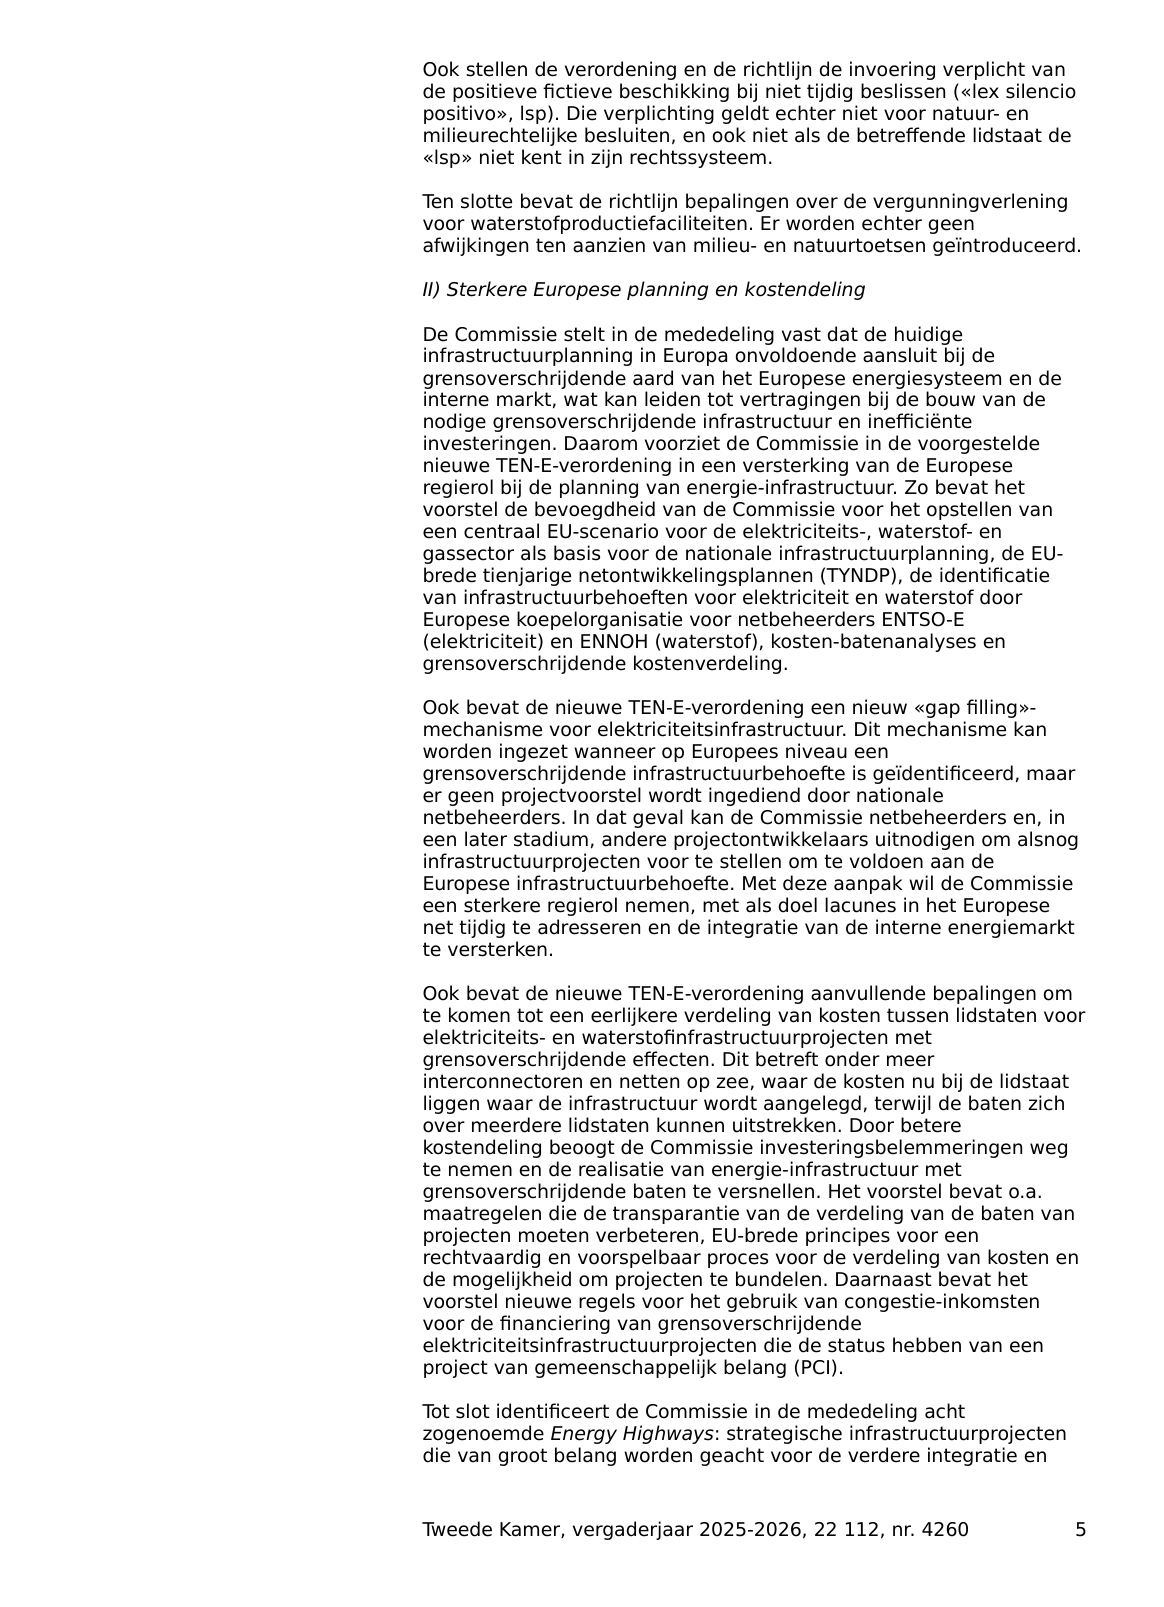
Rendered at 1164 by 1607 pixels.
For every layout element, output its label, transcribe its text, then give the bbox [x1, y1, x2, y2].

text Ook stellen de verordening en de richtlijn de invoering verplicht van de positieve fictieve beschikking bij niet tijdig beslissen («lex silencio positivo», lsp). Die verplichting geldt echter niet voor natuur- en milieurechtelijke besluiten, en ook niet als de betreffende lidstaat de «lsp» niet kent in zijn rechtssysteem. [422, 59, 1087, 169]
text Ook bevat de nieuwe TEN-E-verordening een nieuw «gap filling»-mechanisme voor elektriciteitsinfrastructuur. Dit mechanisme kan worden ingezet wanneer op Europees niveau een grensoverschrijdende infrastructuurbehoefte is geïdentificeerd, maar er geen projectvoorstel wordt ingediend door nationale netbeheerders. In dat geval kan de Commissie netbeheerders en, in een later stadium, andere projectontwikkelaars uitnodigen om alsnog infrastructuurprojecten voor te stellen om te voldoen aan de Europese infrastructuurbehoefte. Met deze aanpak wil de Commissie een sterkere regierol nemen, met als doel lacunes in het Europese net tijdig te adresseren en de integratie van de interne energiemarkt te versterken. [422, 697, 1087, 961]
subtitle II) Sterkere Europese planning en kostendeling [422, 279, 1087, 301]
text Ten slotte bevat de richtlijn bepalingen over de vergunningverlening voor waterstofproductiefaciliteiten. Er worden echter geen afwijkingen ten aanzien van milieu- en natuurtoetsen geïntroduceerd. [422, 191, 1087, 257]
text De Commissie stelt in de mededeling vast dat de huidige infrastructuurplanning in Europa onvoldoende aansluit bij de grensoverschrijdende aard van het Europese energiesysteem en de interne markt, wat kan leiden tot vertragingen bij de bouw van de nodige grensoverschrijdende infrastructuur en inefficiënte investeringen. Daarom voorziet de Commissie in de voorgestelde nieuwe TEN-E-verordening in een versterking van de Europese regierol bij de planning van energie-infrastructuur. Zo bevat het voorstel de bevoegdheid van de Commissie voor het opstellen van een centraal EU-scenario voor de elektriciteits-, waterstof- en gassector als basis voor de nationale infrastructuurplanning, de EU-brede tienjarige netontwikkelingsplannen (TYNDP), de identificatie van infrastructuurbehoeften voor elektriciteit en waterstof door Europese koepelorganisatie voor netbeheerders ENTSO-E (elektriciteit) en ENNOH (waterstof), kosten-batenanalyses en grensoverschrijdende kostenverdeling. [422, 323, 1087, 675]
text Tot slot identificeert de Commissie in de mededeling acht zogenoemde Energy Highways: strategische infrastructuurprojecten die van groot belang worden geacht voor de verdere integratie en [422, 1401, 1087, 1467]
text Ook bevat de nieuwe TEN-E-verordening aanvullende bepalingen om te komen tot een eerlijkere verdeling van kosten tussen lidstaten voor elektriciteits- en waterstofinfrastructuurprojecten met grensoverschrijdende effecten. Dit betreft onder meer interconnectoren en netten op zee, waar de kosten nu bij de lidstaat liggen waar de infrastructuur wordt aangelegd, terwijl de baten zich over meerdere lidstaten kunnen uitstrekken. Door betere kostendeling beoogt de Commissie investeringsbelemmeringen weg te nemen en de realisatie van energie-infrastructuur met grensoverschrijdende baten te versnellen. Het voorstel bevat o.a. maatregelen die de transparantie van de verdeling van de baten van projecten moeten verbeteren, EU-brede principes voor een rechtvaardig en voorspelbaar proces voor de verdeling van kosten en de mogelijkheid om projecten te bundelen. Daarnaast bevat het voorstel nieuwe regels voor het gebruik van congestie-inkomsten voor de financiering van grensoverschrijdende elektriciteitsinfrastructuurprojecten die de status hebben van een project van gemeenschappelijk belang (PCI). [422, 983, 1087, 1379]
